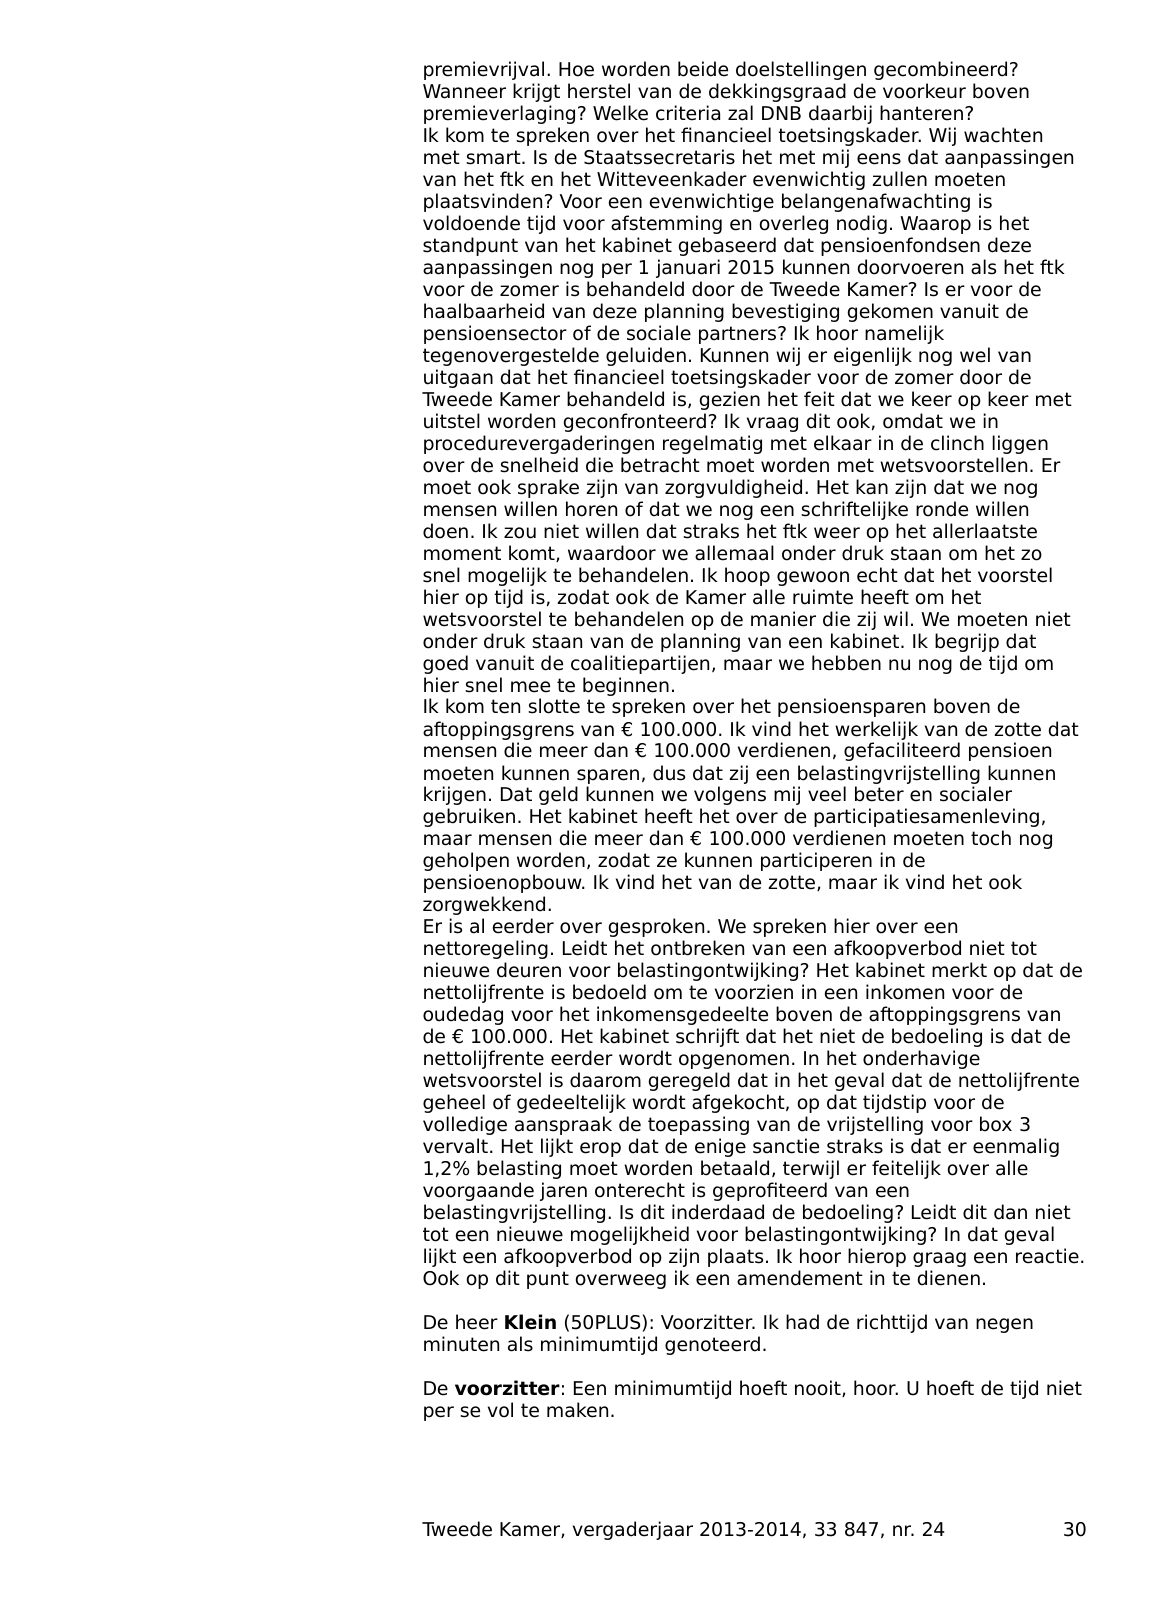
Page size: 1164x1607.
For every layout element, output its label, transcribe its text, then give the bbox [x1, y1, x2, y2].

text De voorzitter: Een minimumtijd hoeft nooit, hoor. U hoeft de tijd niet per se vol te maken. [422, 1378, 1087, 1422]
text Ik kom te spreken over het financieel toetsingskader. Wij wachten met smart. Is de Staatssecretaris het met mij eens dat aanpassingen van het ftk en het Witteveenkader evenwichtig zullen moeten plaatsvinden? Voor een evenwichtige belangenafwachting is voldoende tijd voor afstemming en overleg nodig. Waarop is het standpunt van het kabinet gebaseerd dat pensioenfondsen deze aanpassingen nog per 1 januari 2015 kunnen doorvoeren als het ftk voor de zomer is behandeld door de Tweede Kamer? Is er voor de haalbaarheid van deze planning bevestiging gekomen vanuit de pensioensector of de sociale partners? Ik hoor namelijk tegenovergestelde geluiden. Kunnen wij er eigenlijk nog wel van uitgaan dat het financieel toetsingskader voor de zomer door de Tweede Kamer behandeld is, gezien het feit dat we keer op keer met uitstel worden geconfronteerd? Ik vraag dit ook, omdat we in procedurevergaderingen regelmatig met elkaar in de clinch liggen over de snelheid die betracht moet worden met wetsvoorstellen. Er moet ook sprake zijn van zorgvuldigheid. Het kan zijn dat we nog mensen willen horen of dat we nog een schriftelijke ronde willen doen. Ik zou niet willen dat straks het ftk weer op het allerlaatste moment komt, waardoor we allemaal onder druk staan om het zo snel mogelijk te behandelen. Ik hoop gewoon echt dat het voorstel hier op tijd is, zodat ook de Kamer alle ruimte heeft om het wetsvoorstel te behandelen op de manier die zij wil. We moeten niet onder druk staan van de planning van een kabinet. Ik begrijp dat goed vanuit de coalitiepartijen, maar we hebben nu nog de tijd om hier snel mee te beginnen. [422, 125, 1087, 696]
text Ik kom ten slotte te spreken over het pensioensparen boven de aftoppingsgrens van € 100.000. Ik vind het werkelijk van de zotte dat mensen die meer dan € 100.000 verdienen, gefaciliteerd pensioen moeten kunnen sparen, dus dat zij een belastingvrijstelling kunnen krijgen. Dat geld kunnen we volgens mij veel beter en socialer gebruiken. Het kabinet heeft het over de participatiesamenleving, maar mensen die meer dan € 100.000 verdienen moeten toch nog geholpen worden, zodat ze kunnen participeren in de pensioenopbouw. Ik vind het van de zotte, maar ik vind het ook zorgwekkend. [422, 696, 1087, 916]
text Er is al eerder over gesproken. We spreken hier over een nettoregeling. Leidt het ontbreken van een afkoopverbod niet tot nieuwe deuren voor belastingontwijking? Het kabinet merkt op dat de nettolijfrente is bedoeld om te voorzien in een inkomen voor de oudedag voor het inkomensgedeelte boven de aftoppingsgrens van de € 100.000. Het kabinet schrijft dat het niet de bedoeling is dat de nettolijfrente eerder wordt opgenomen. In het onderhavige wetsvoorstel is daarom geregeld dat in het geval dat de nettolijfrente geheel of gedeeltelijk wordt afgekocht, op dat tijdstip voor de volledige aanspraak de toepassing van de vrijstelling voor box 3 vervalt. Het lijkt erop dat de enige sanctie straks is dat er eenmalig 1,2% belasting moet worden betaald, terwijl er feitelijk over alle voorgaande jaren onterecht is geprofiteerd van een belastingvrijstelling. Is dit inderdaad de bedoeling? Leidt dit dan niet tot een nieuwe mogelijkheid voor belastingontwijking? In dat geval lijkt een afkoopverbod op zijn plaats. Ik hoor hierop graag een reactie. Ook op dit punt overweeg ik een amendement in te dienen. [422, 916, 1087, 1290]
text De heer Klein (50PLUS): Voorzitter. Ik had de richttijd van negen minuten als minimumtijd genoteerd. [422, 1312, 1087, 1356]
text premievrijval. Hoe worden beide doelstellingen gecombineerd? Wanneer krijgt herstel van de dekkingsgraad de voorkeur boven premieverlaging? Welke criteria zal DNB daarbij hanteren? [422, 59, 1087, 125]
